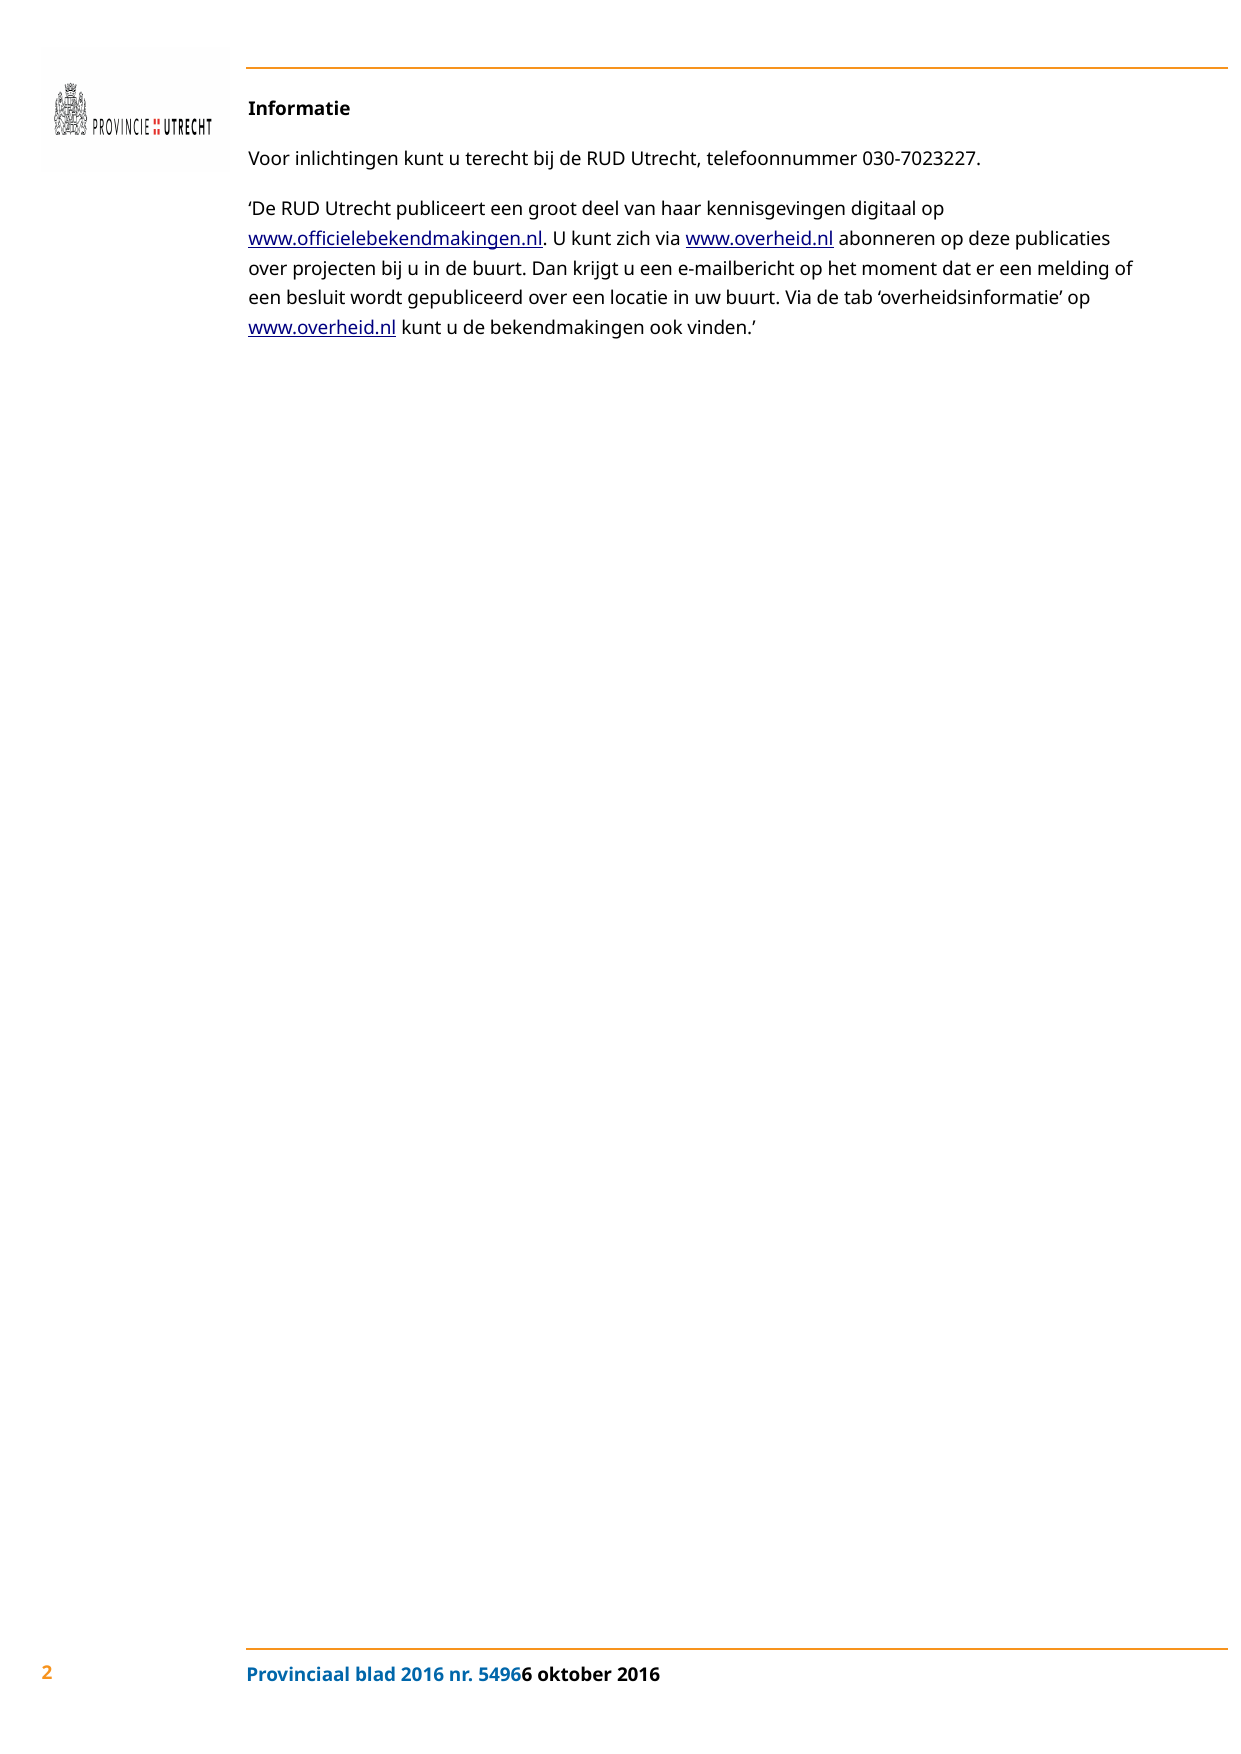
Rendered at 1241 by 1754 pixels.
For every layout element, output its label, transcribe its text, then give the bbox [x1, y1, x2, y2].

picture [41, 47, 231, 172]
text Informatie [248, 95, 1152, 121]
text Voor inlichtingen kunt u terecht bij de RUD Utrecht, telefoonnummer 030-7023227. [248, 145, 1152, 171]
text ‘De RUD Utrecht publiceert een groot deel van haar kennisgevingen digitaal op www.officielebekendmakingen.nl. U kunt zich via www.overheid.nl abonneren op deze publicaties over projecten bij u in de buurt. Dan krijgt u een e-mailbericht op het moment dat er een melding of een besluit wordt gepubliceerd over een locatie in uw buurt. Via de tab ‘overheidsinformatie’ op www.overheid.nl kunt u de bekendmakingen ook vinden.’ [248, 196, 1152, 340]
